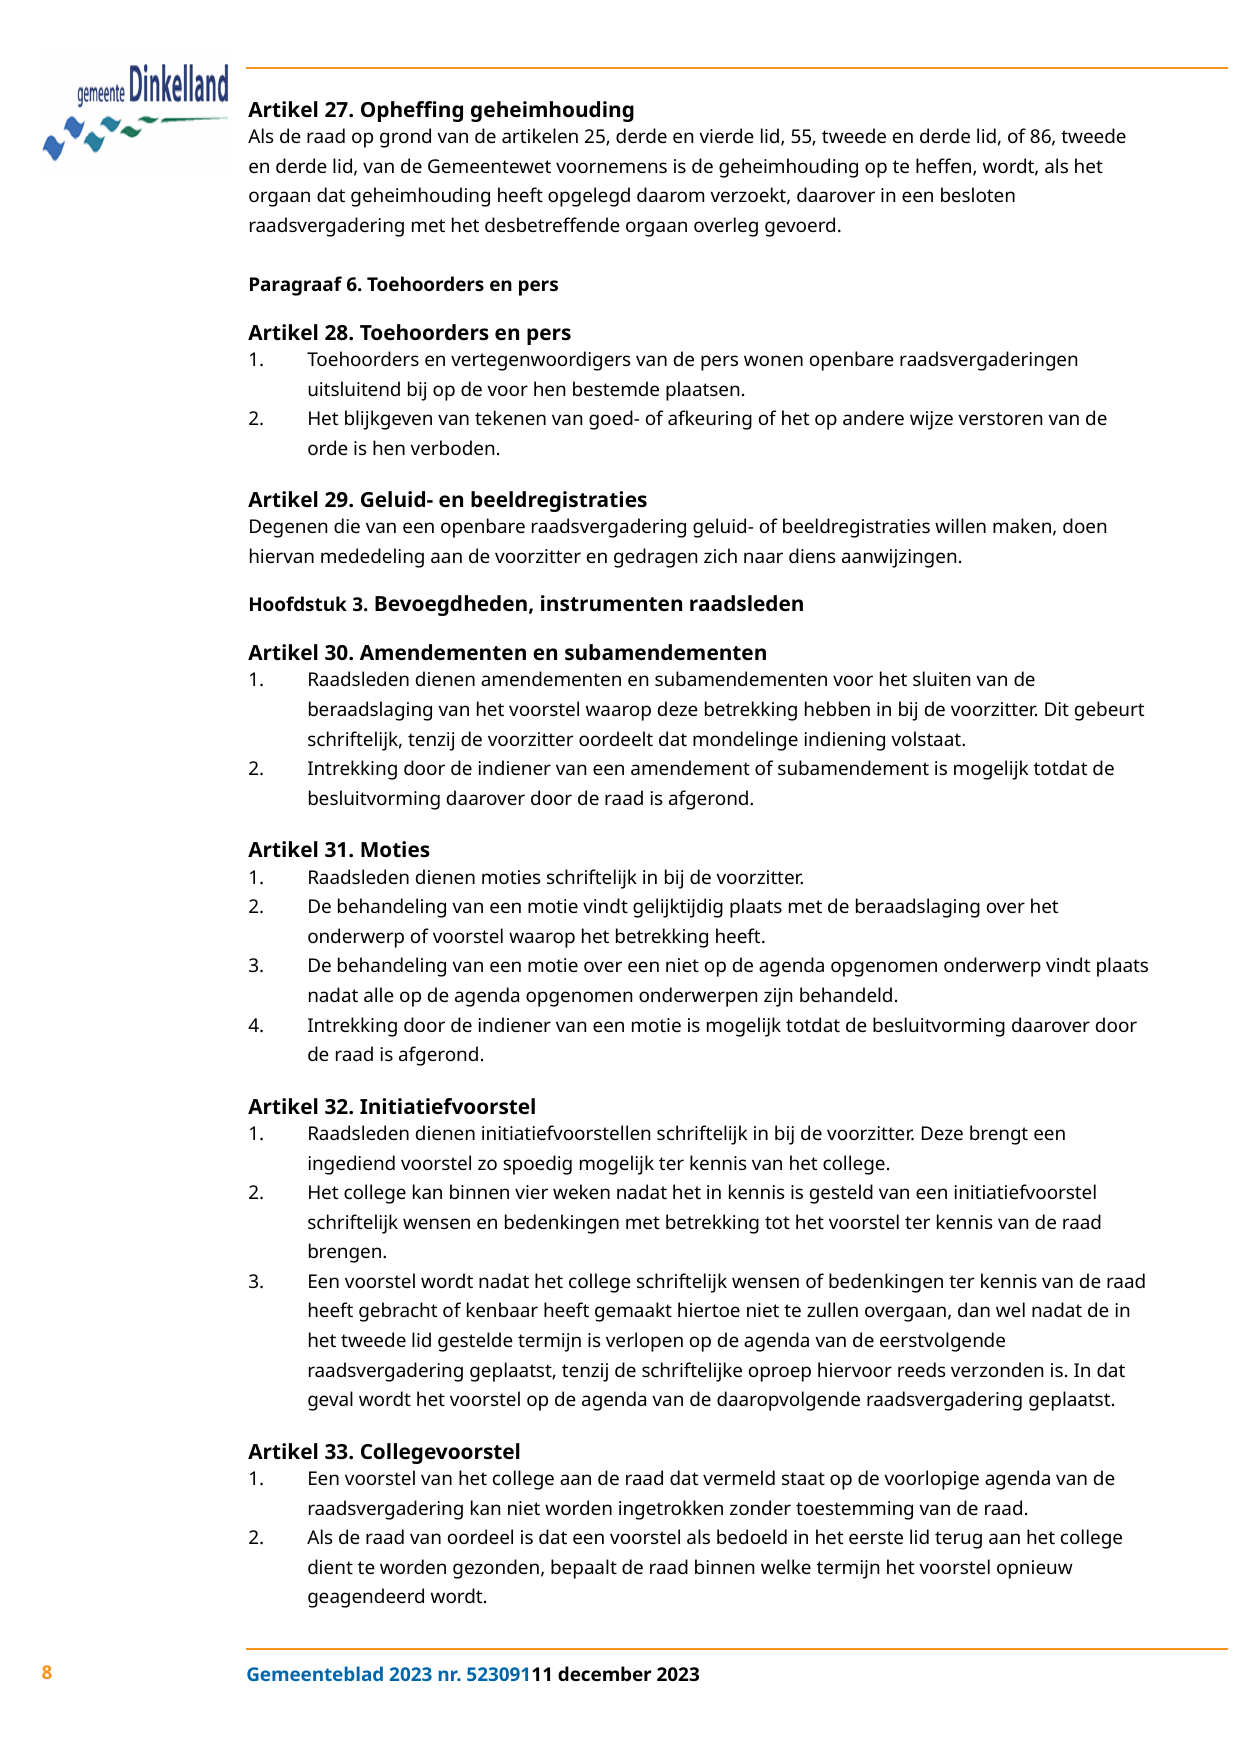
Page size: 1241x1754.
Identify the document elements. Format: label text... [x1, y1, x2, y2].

list Het blijkgeven van tekenen van goed- of afkeuring of het op andere wijze verstoren van de orde is hen verboden. [248, 405, 1152, 461]
list Raadsleden dienen amendementen en subamendementen voor het sluiten van de beraadslaging van het voorstel waarop deze betrekking hebben in bij de voorzitter. Dit gebeurt schriftelijk, tenzij de voorzitter oordeelt dat mondelinge indiening volstaat. [248, 667, 1152, 752]
text Degenen die van een openbare raadsvergadering geluid- of beeldregistraties willen maken, doen hiervan mededeling aan de voorzitter en gedragen zich naar diens aanwijzingen. [248, 514, 1152, 569]
text Als de raad op grond van de artikelen 25, derde en vierde lid, 55, tweede en derde lid, of 86, tweede en derde lid, van de Gemeentewet voornemens is de geheimhouding op te heffen, wordt, als het orgaan dat geheimhouding heeft opgelegd daarom verzoekt, daarover in een besloten raadsvergadering met het desbetreffende orgaan overleg gevoerd. [248, 123, 1152, 238]
text Artikel 30. Amendementen en subamendementen [248, 638, 1152, 667]
list Een voorstel wordt nadat het college schriftelijk wensen of bedenkingen ter kennis van de raad heeft gebracht of kenbaar heeft gemaakt hiertoe niet te zullen overgaan, dan wel nadat de in het tweede lid gestelde termijn is verlopen op de agenda van de eerstvolgende raadsvergadering geplaatst, tenzij de schriftelijke oproep hiervoor reeds verzonden is. In dat geval wordt het voorstel op de agenda van de daaropvolgende raadsvergadering geplaatst. [248, 1268, 1152, 1412]
list Als de raad van oordeel is dat een voorstel als bedoeld in het eerste lid terug aan het college dient te worden gezonden, bepaalt de raad binnen welke termijn het voorstel opnieuw geagendeerd wordt. [248, 1524, 1152, 1609]
list Toehoorders en vertegenwoordigers van de pers wonen openbare raadsvergaderingen uitsluitend bij op de voor hen bestemde plaatsen. [248, 346, 1152, 401]
text Artikel 31. Moties [248, 835, 1152, 864]
text Hoofdstuk 3. Bevoegdheden, instrumenten raadsleden [248, 589, 1152, 617]
text Artikel 27. Opheffing geheimhouding [248, 95, 1152, 123]
text Artikel 29. Geluid- en beeldregistraties [248, 485, 1152, 514]
text Artikel 32. Initiatiefvoorstel [248, 1092, 1152, 1120]
list De behandeling van een motie vindt gelijktijdig plaats met de beraadslaging over het onderwerp of voorstel waarop het betrekking heeft. [248, 893, 1152, 949]
list Intrekking door de indiener van een amendement of subamendement is mogelijk totdat de besluitvorming daarover door de raad is afgerond. [248, 755, 1152, 811]
list Raadsleden dienen moties schriftelijk in bij de voorzitter. [248, 864, 1152, 889]
text Artikel 28. Toehoorders en pers [248, 318, 1152, 346]
text Paragraaf 6. Toehoorders en pers [248, 271, 1152, 297]
list De behandeling van een motie over een niet op de agenda opgenomen onderwerp vindt plaats nadat alle op de agenda opgenomen onderwerpen zijn behandeld. [248, 953, 1152, 1008]
text Artikel 33. Collegevoorstel [248, 1437, 1152, 1465]
list Intrekking door de indiener van een motie is mogelijk totdat de besluitvorming daarover door de raad is afgerond. [248, 1012, 1152, 1067]
picture [41, 47, 231, 172]
list Een voorstel van het college aan de raad dat vermeld staat op de voorlopige agenda van de raadsvergadering kan niet worden ingetrokken zonder toestemming van de raad. [248, 1465, 1152, 1521]
list Het college kan binnen vier weken nadat het in kennis is gesteld van een initiatiefvoorstel schriftelijk wensen en bedenkingen met betrekking tot het voorstel ter kennis van de raad brengen. [248, 1179, 1152, 1264]
list Raadsleden dienen initiatiefvoorstellen schriftelijk in bij de voorzitter. Deze brengt een ingediend voorstel zo spoedig mogelijk ter kennis van het college. [248, 1120, 1152, 1176]
